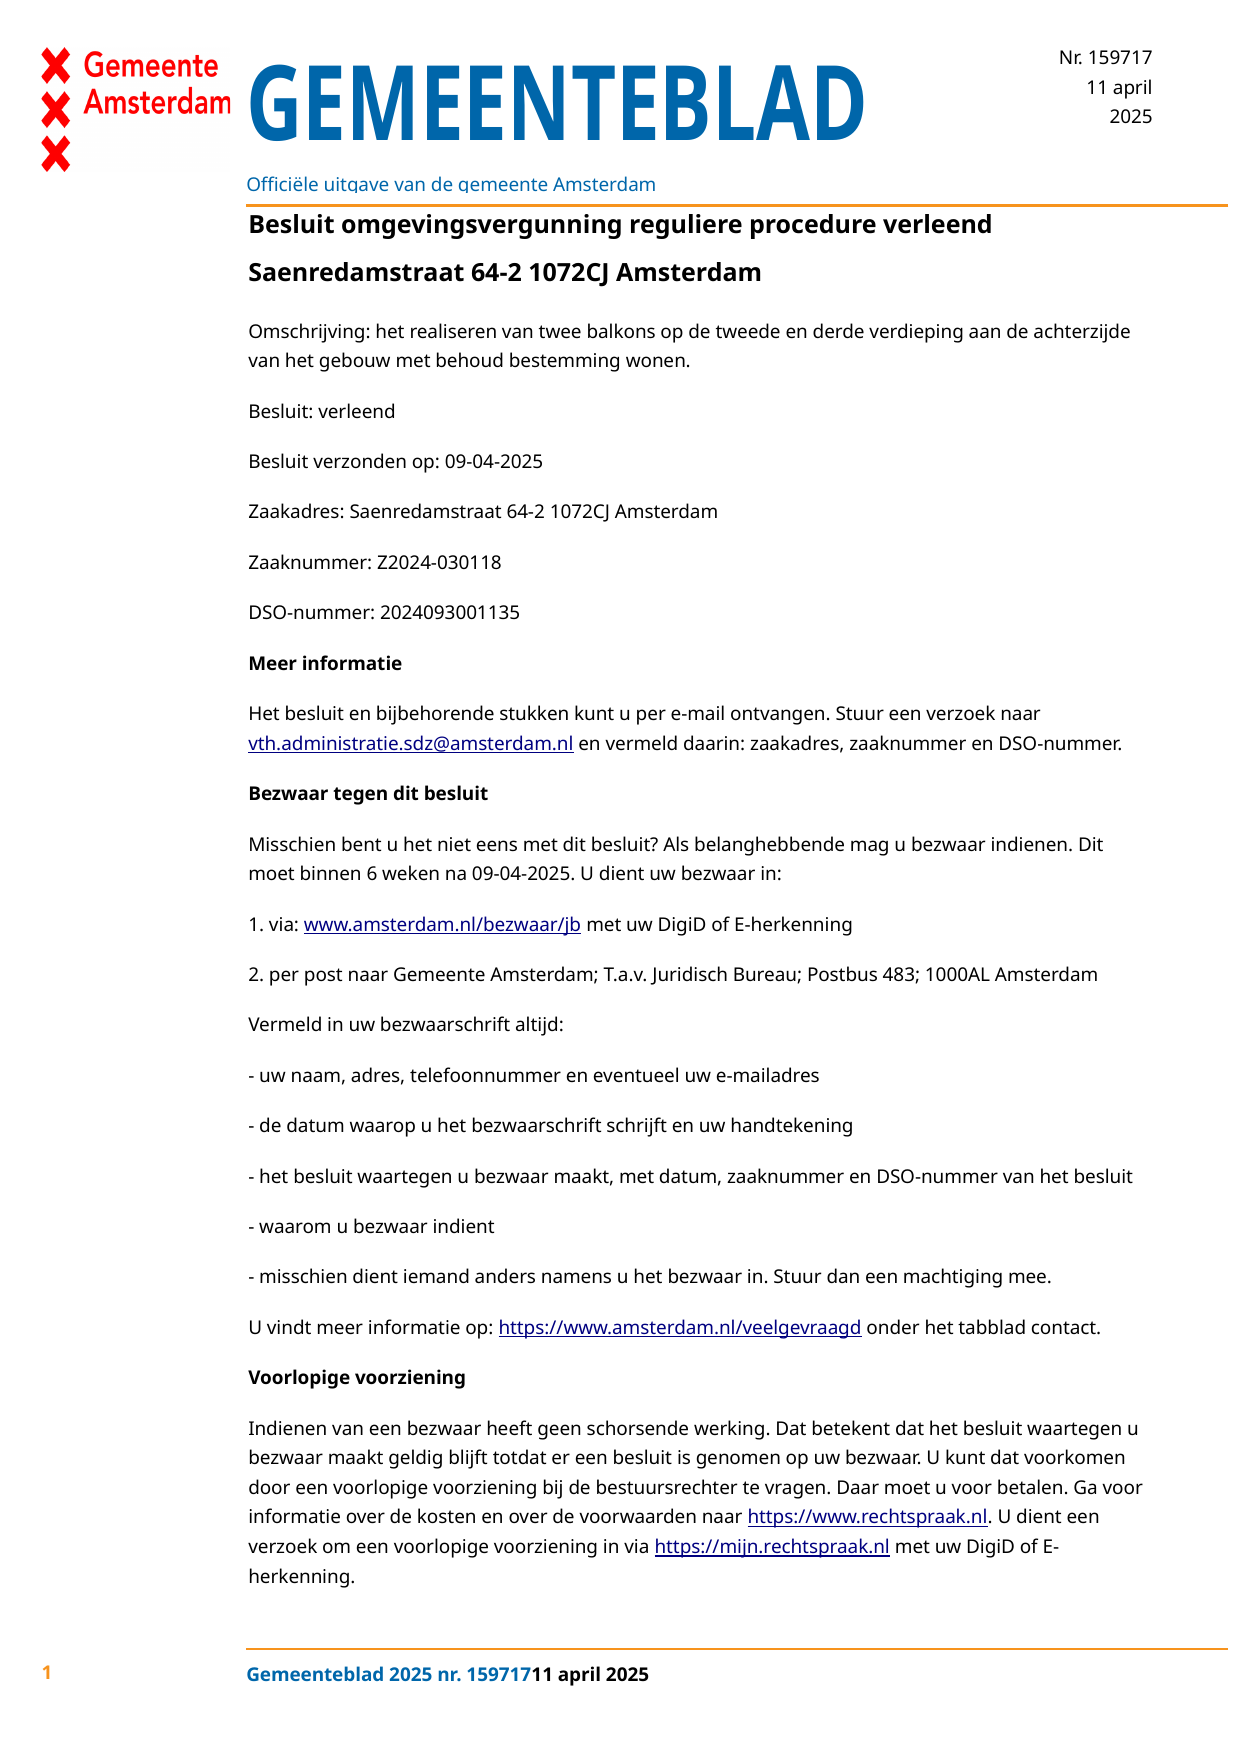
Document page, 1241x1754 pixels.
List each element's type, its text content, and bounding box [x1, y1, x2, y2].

text Besluit verzonden op: 09-04-2025 [248, 448, 1152, 474]
text 2. per post naar Gemeente Amsterdam; T.a.v. Juridisch Bureau; Postbus 483; 1000AL Amsterdam [248, 961, 1152, 987]
text Besluit: verleend [248, 398, 1152, 424]
text Indienen van een bezwaar heeft geen schorsende werking. Dat betekent dat het besluit waartegen u bezwaar maakt geldig blijft totdat er een besluit is genomen op uw bezwaar. U kunt dat voorkomen door een voorlopige voorziening bij de bestuursrechter te vragen. Daar moet u voor betalen. Ga voor informatie over de kosten en over de voorwaarden naar https://www.rechtspraak.nl. U dient een verzoek om een voorlopige voorziening in via https://mijn.rechtspraak.nl met uw DigiD of E-herkenning. [248, 1415, 1152, 1589]
text - uw naam, adres, telefoonnummer en eventueel uw e-mailadres [248, 1062, 1152, 1088]
text Zaakadres: Saenredamstraat 64-2 1072CJ Amsterdam [248, 499, 1152, 524]
text Besluit omgevingsvergunning reguliere procedure verleend Saenredamstraat 64-2 1072CJ Amsterdam [248, 207, 1152, 288]
text 1. via: www.amsterdam.nl/bezwaar/jb met uw DigiD of E-herkenning [248, 911, 1152, 937]
text U vindt meer informatie op: https://www.amsterdam.nl/veelgevraagd onder het tabblad contact. [248, 1314, 1152, 1340]
picture [41, 47, 231, 172]
text Zaaknummer: Z2024-030118 [248, 549, 1152, 575]
text Vermeld in uw bezwaarschrift altijd: [248, 1012, 1152, 1037]
text - misschien dient iemand anders namens u het bezwaar in. Stuur dan een machtiging mee. [248, 1264, 1152, 1289]
text Misschien bent u het niet eens met dit besluit? Als belanghebbende mag u bezwaar indienen. Dit moet binnen 6 weken na 09-04-2025. U dient uw bezwaar in: [248, 831, 1152, 886]
text Het besluit en bijbehorende stukken kunt u per e-mail ontvangen. Stuur een verzoek naar vth.administratie.sdz@amsterdam.nl en vermeld daarin: zaakadres, zaaknummer en DSO-nummer. [248, 700, 1152, 756]
text Meer informatie [248, 650, 1152, 676]
text DSO-nummer: 2024093001135 [248, 599, 1152, 625]
text Bezwaar tegen dit besluit [248, 780, 1152, 806]
text - waarom u bezwaar indient [248, 1213, 1152, 1239]
text - het besluit waartegen u bezwaar maakt, met datum, zaaknummer en DSO-nummer van het besluit [248, 1163, 1152, 1189]
text Omschrijving: het realiseren van twee balkons op de tweede en derde verdieping aan de achterzijde van het gebouw met behoud bestemming wonen. [248, 318, 1152, 373]
text Voorlopige voorziening [248, 1364, 1152, 1390]
text - de datum waarop u het bezwaarschrift schrijft en uw handtekening [248, 1112, 1152, 1138]
